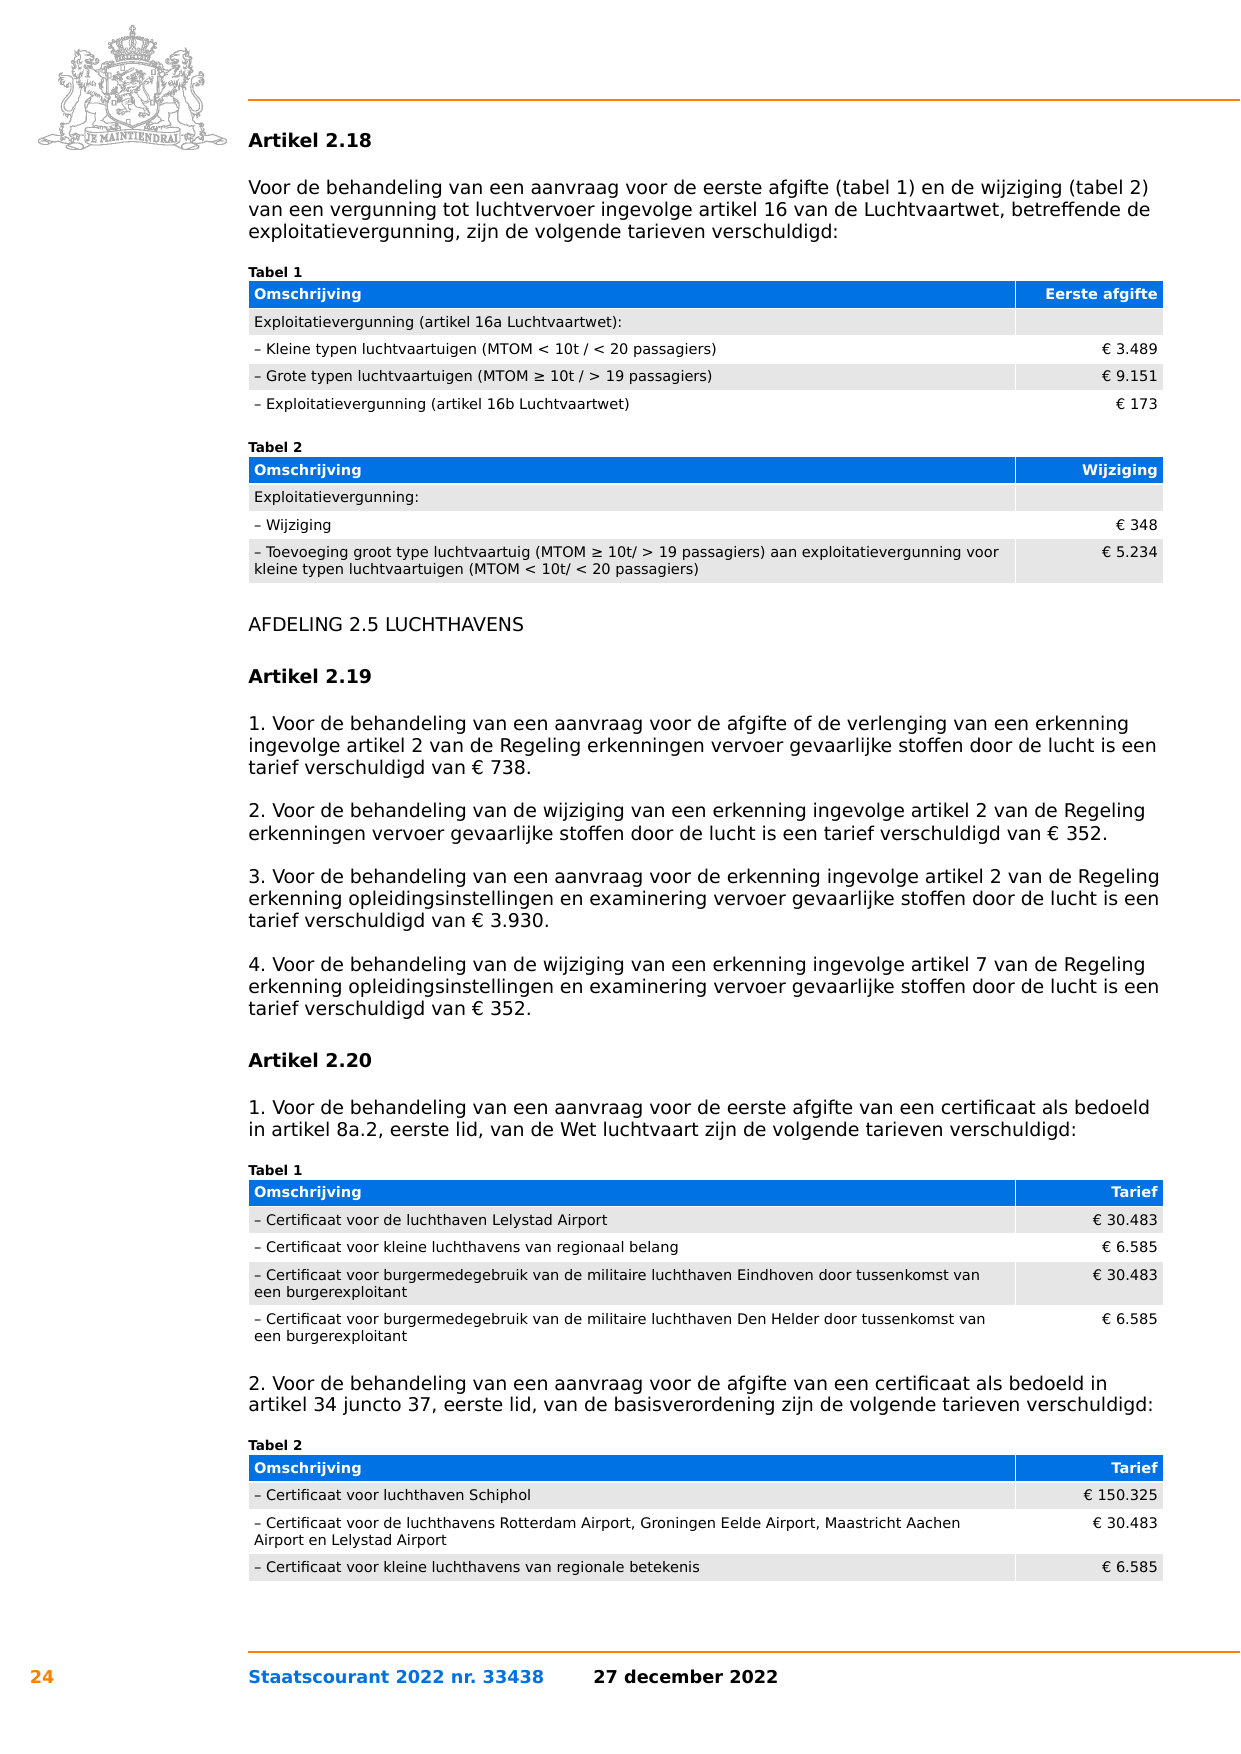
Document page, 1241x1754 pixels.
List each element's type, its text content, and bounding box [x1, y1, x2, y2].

table_cell € 3.489 [1016, 336, 1163, 363]
table_cell – Certificaat voor de luchthavens Rotterdam Airport, Groningen Eelde Airport, Maastricht Aachen Airport en Lelystad Airport [249, 1510, 1015, 1553]
table_cell – Certificaat voor burgermedegebruik van de militaire luchthaven Eindhoven door tussenkomst van een burgerexploitant [249, 1262, 1015, 1305]
table_cell Omschrijving [249, 457, 1015, 483]
subtitle Artikel 2.18 [248, 130, 1163, 152]
table_cell – Certificaat voor kleine luchthavens van regionale betekenis [249, 1554, 1015, 1581]
table_cell € 30.483 [1016, 1510, 1163, 1553]
text 2. Voor de behandeling van de wijziging van een erkenning ingevolge artikel 2 van de Regeling erkenningen vervoer gevaarlijke stoffen door de lucht is een tarief verschuldigd van € 352. [248, 800, 1163, 844]
table_cell € 6.585 [1016, 1554, 1163, 1581]
subtitle AFDELING 2.5 LUCHTHAVENS [248, 614, 1163, 636]
picture [38, 25, 227, 150]
table_cell – Certificaat voor de luchthaven Lelystad Airport [249, 1207, 1015, 1233]
table_cell € 6.585 [1016, 1306, 1163, 1349]
table_cell – Certificaat voor kleine luchthavens van regionaal belang [249, 1234, 1015, 1261]
table_cell Exploitatievergunning (artikel 16a Luchtvaartwet): [249, 309, 1015, 335]
table_header Tabel 1 [248, 265, 1163, 280]
table_cell – Certificaat voor burgermedegebruik van de militaire luchthaven Den Helder door tussenkomst van een burgerexploitant [249, 1306, 1015, 1349]
table_header Tabel 2 [248, 1438, 1163, 1454]
subtitle Artikel 2.20 [248, 1050, 1163, 1072]
table_cell € 173 [1016, 391, 1163, 417]
text 1. Voor de behandeling van een aanvraag voor de afgifte of de verlenging van een erkenning ingevolge artikel 2 van de Regeling erkenningen vervoer gevaarlijke stoffen door de lucht is een tarief verschuldigd van € 738. [248, 713, 1163, 778]
table_cell € 30.483 [1016, 1207, 1163, 1233]
table_cell Omschrijving [249, 281, 1015, 308]
table_cell Omschrijving [249, 1180, 1015, 1206]
table_cell € 6.585 [1016, 1234, 1163, 1261]
table_cell – Kleine typen luchtvaartuigen (MTOM < 10t / < 20 passagiers) [249, 336, 1015, 363]
table_cell € 9.151 [1016, 364, 1163, 390]
table_cell Omschrijving [249, 1455, 1015, 1481]
table_cell € 348 [1016, 512, 1163, 538]
table_cell Eerste afgifte [1016, 281, 1163, 308]
text 2. Voor de behandeling van een aanvraag voor de afgifte van een certificaat als bedoeld in artikel 34 juncto 37, eerste lid, van de basisverordening zijn de volgende tarieven verschuldigd: [248, 1372, 1163, 1416]
table_cell – Certificaat voor luchthaven Schiphol [249, 1483, 1015, 1509]
table_cell Exploitatievergunning: [249, 485, 1015, 511]
table_cell € 5.234 [1016, 539, 1163, 583]
table_cell – Exploitatievergunning (artikel 16b Luchtvaartwet) [249, 391, 1015, 417]
table_cell [1016, 485, 1163, 511]
table_cell Tarief [1016, 1180, 1163, 1206]
text 4. Voor de behandeling van de wijziging van een erkenning ingevolge artikel 7 van de Regeling erkenning opleidingsinstellingen en examinering vervoer gevaarlijke stoffen door de lucht is een tarief verschuldigd van € 352. [248, 954, 1163, 1020]
table_cell – Grote typen luchtvaartuigen (MTOM ≥ 10t / > 19 passagiers) [249, 364, 1015, 390]
table_header Tabel 2 [248, 440, 1163, 456]
table_cell Tarief [1016, 1455, 1163, 1481]
table_cell – Wijziging [249, 512, 1015, 538]
text Voor de behandeling van een aanvraag voor de eerste afgifte (tabel 1) en de wijziging (tabel 2) van een vergunning tot luchtvervoer ingevolge artikel 16 van de Luchtvaartwet, betreffende de exploitatievergunning, zijn de volgende tarieven verschuldigd: [248, 177, 1163, 243]
table_cell – Toevoeging groot type luchtvaartuig (MTOM ≥ 10t/ > 19 passagiers) aan exploitatievergunning voor kleine typen luchtvaartuigen (MTOM < 10t/ < 20 passagiers) [249, 539, 1015, 583]
table_cell € 150.325 [1016, 1483, 1163, 1509]
table_cell € 30.483 [1016, 1262, 1163, 1305]
table_header Tabel 1 [248, 1163, 1163, 1178]
table_cell Wijziging [1016, 457, 1163, 483]
subtitle Artikel 2.19 [248, 666, 1163, 688]
table_cell [1016, 309, 1163, 335]
text 1. Voor de behandeling van een aanvraag voor de eerste afgifte van een certificaat als bedoeld in artikel 8a.2, eerste lid, van de Wet luchtvaart zijn de volgende tarieven verschuldigd: [248, 1097, 1163, 1141]
text 3. Voor de behandeling van een aanvraag voor de erkenning ingevolge artikel 2 van de Regeling erkenning opleidingsinstellingen en examinering vervoer gevaarlijke stoffen door de lucht is een tarief verschuldigd van € 3.930. [248, 866, 1163, 932]
